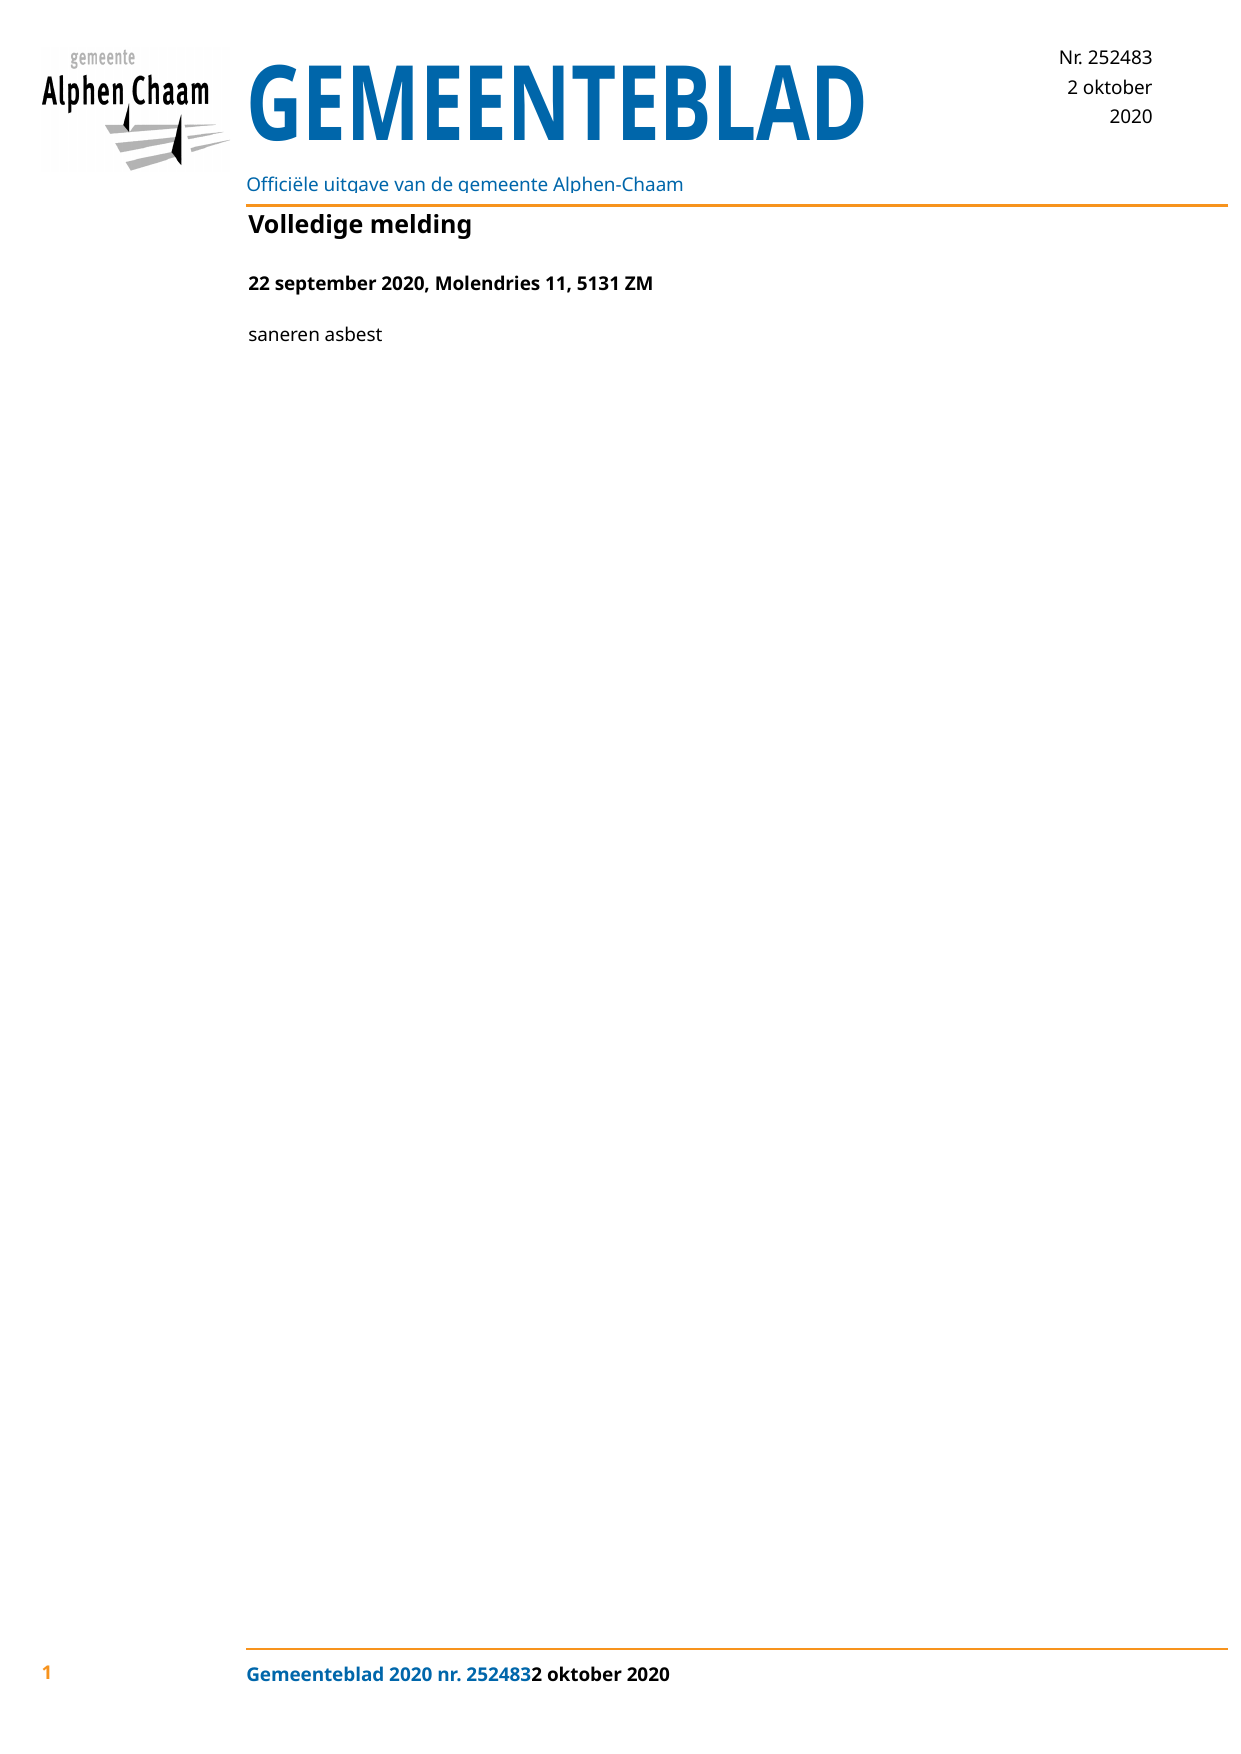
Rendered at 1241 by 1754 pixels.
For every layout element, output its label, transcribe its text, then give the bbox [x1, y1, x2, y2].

picture [41, 47, 231, 172]
text Volledige melding [248, 207, 1152, 241]
text 22 september 2020, Molendries 11, 5131 ZM [248, 270, 1152, 296]
text saneren asbest [248, 321, 1152, 346]
